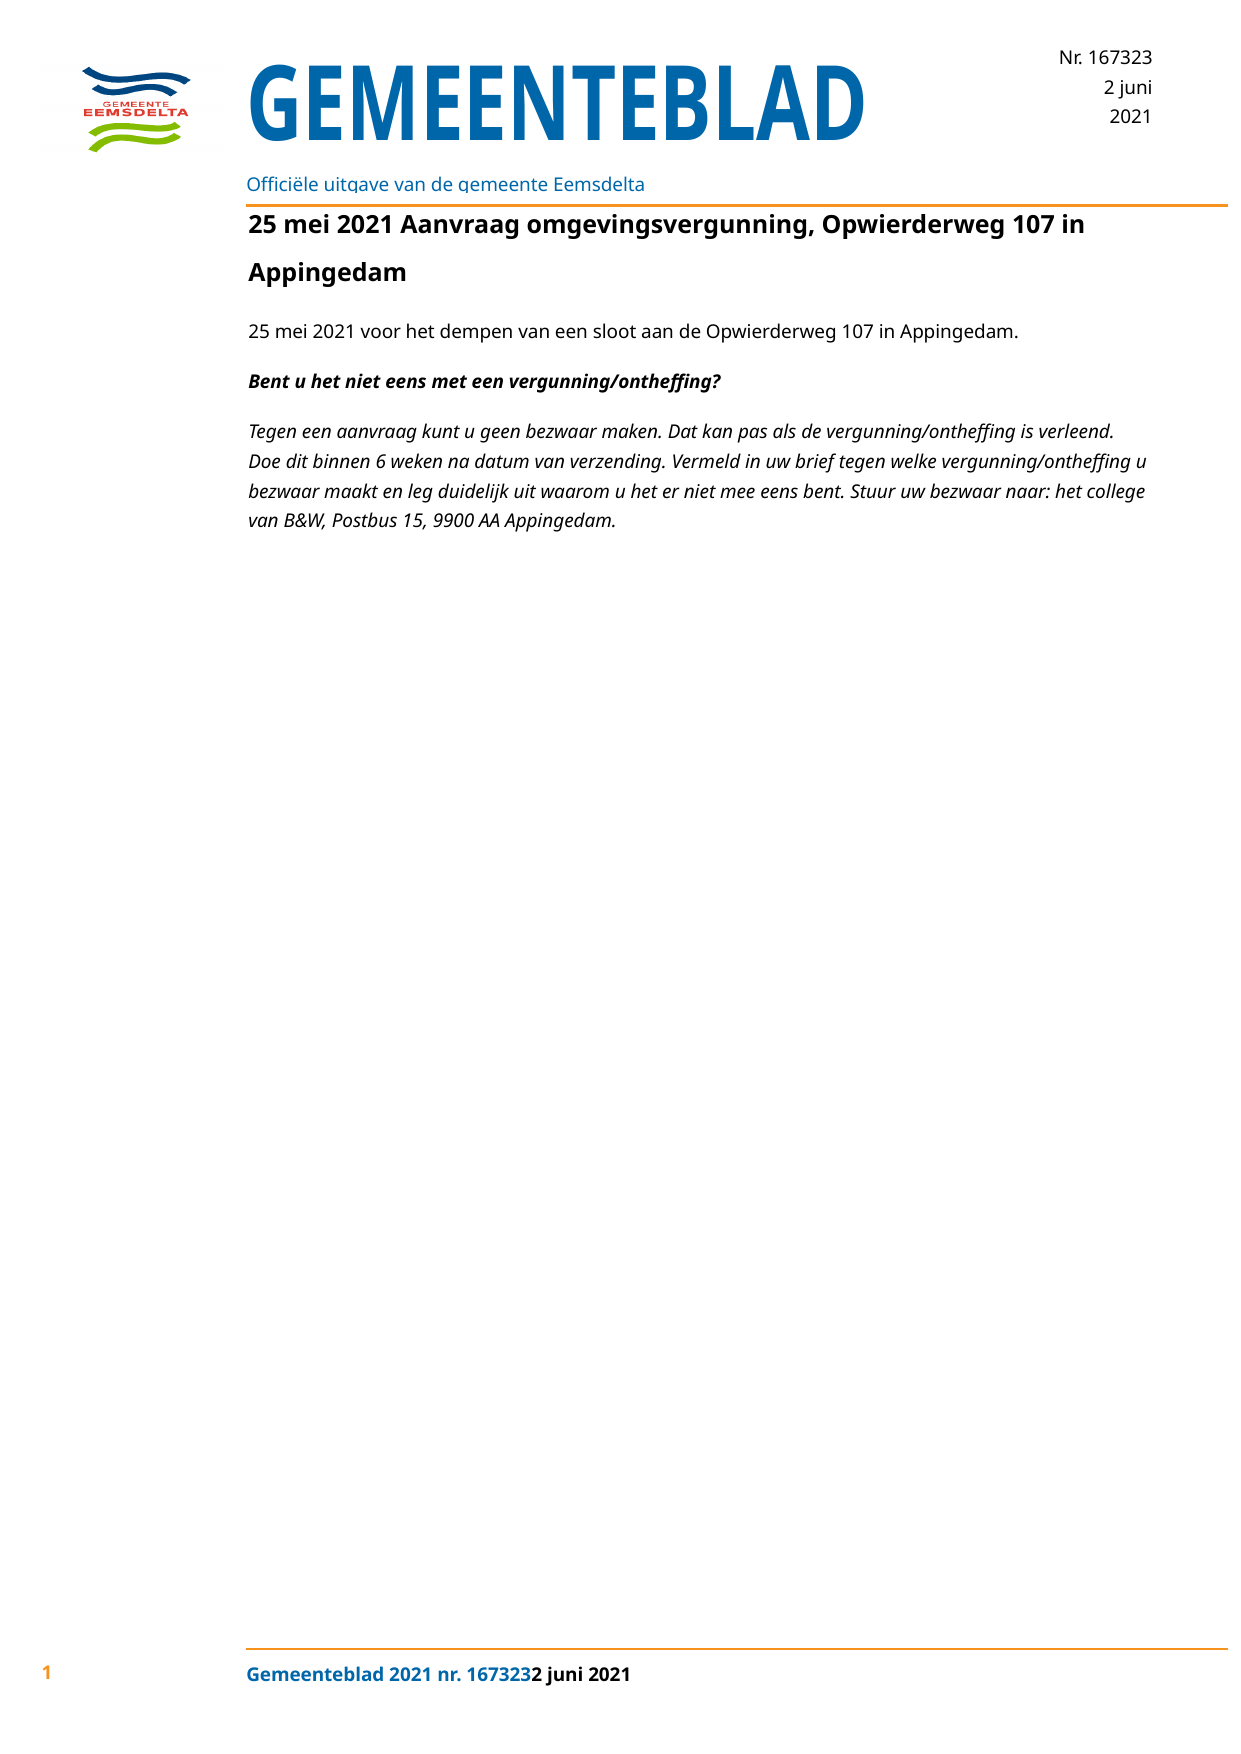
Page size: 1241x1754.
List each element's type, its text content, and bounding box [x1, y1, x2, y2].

text Bent u het niet eens met een vergunning/ontheffing? [248, 368, 1152, 394]
text 25 mei 2021 Aanvraag omgevingsvergunning, Opwierderweg 107 in Appingedam [248, 207, 1152, 288]
picture [41, 47, 231, 172]
text 25 mei 2021 voor het dempen van een sloot aan de Opwierderweg 107 in Appingedam. [248, 318, 1152, 344]
text Tegen een aanvraag kunt u geen bezwaar maken. Dat kan pas als de vergunning/ontheffing is verleend. Doe dit binnen 6 weken na datum van verzending. Vermeld in uw brief tegen welke vergunning/ontheffing u bezwaar maakt en leg duidelijk uit waarom u het er niet mee eens bent. Stuur uw bezwaar naar: het college van B&W, Postbus 15, 9900 AA Appingedam. [248, 419, 1152, 533]
